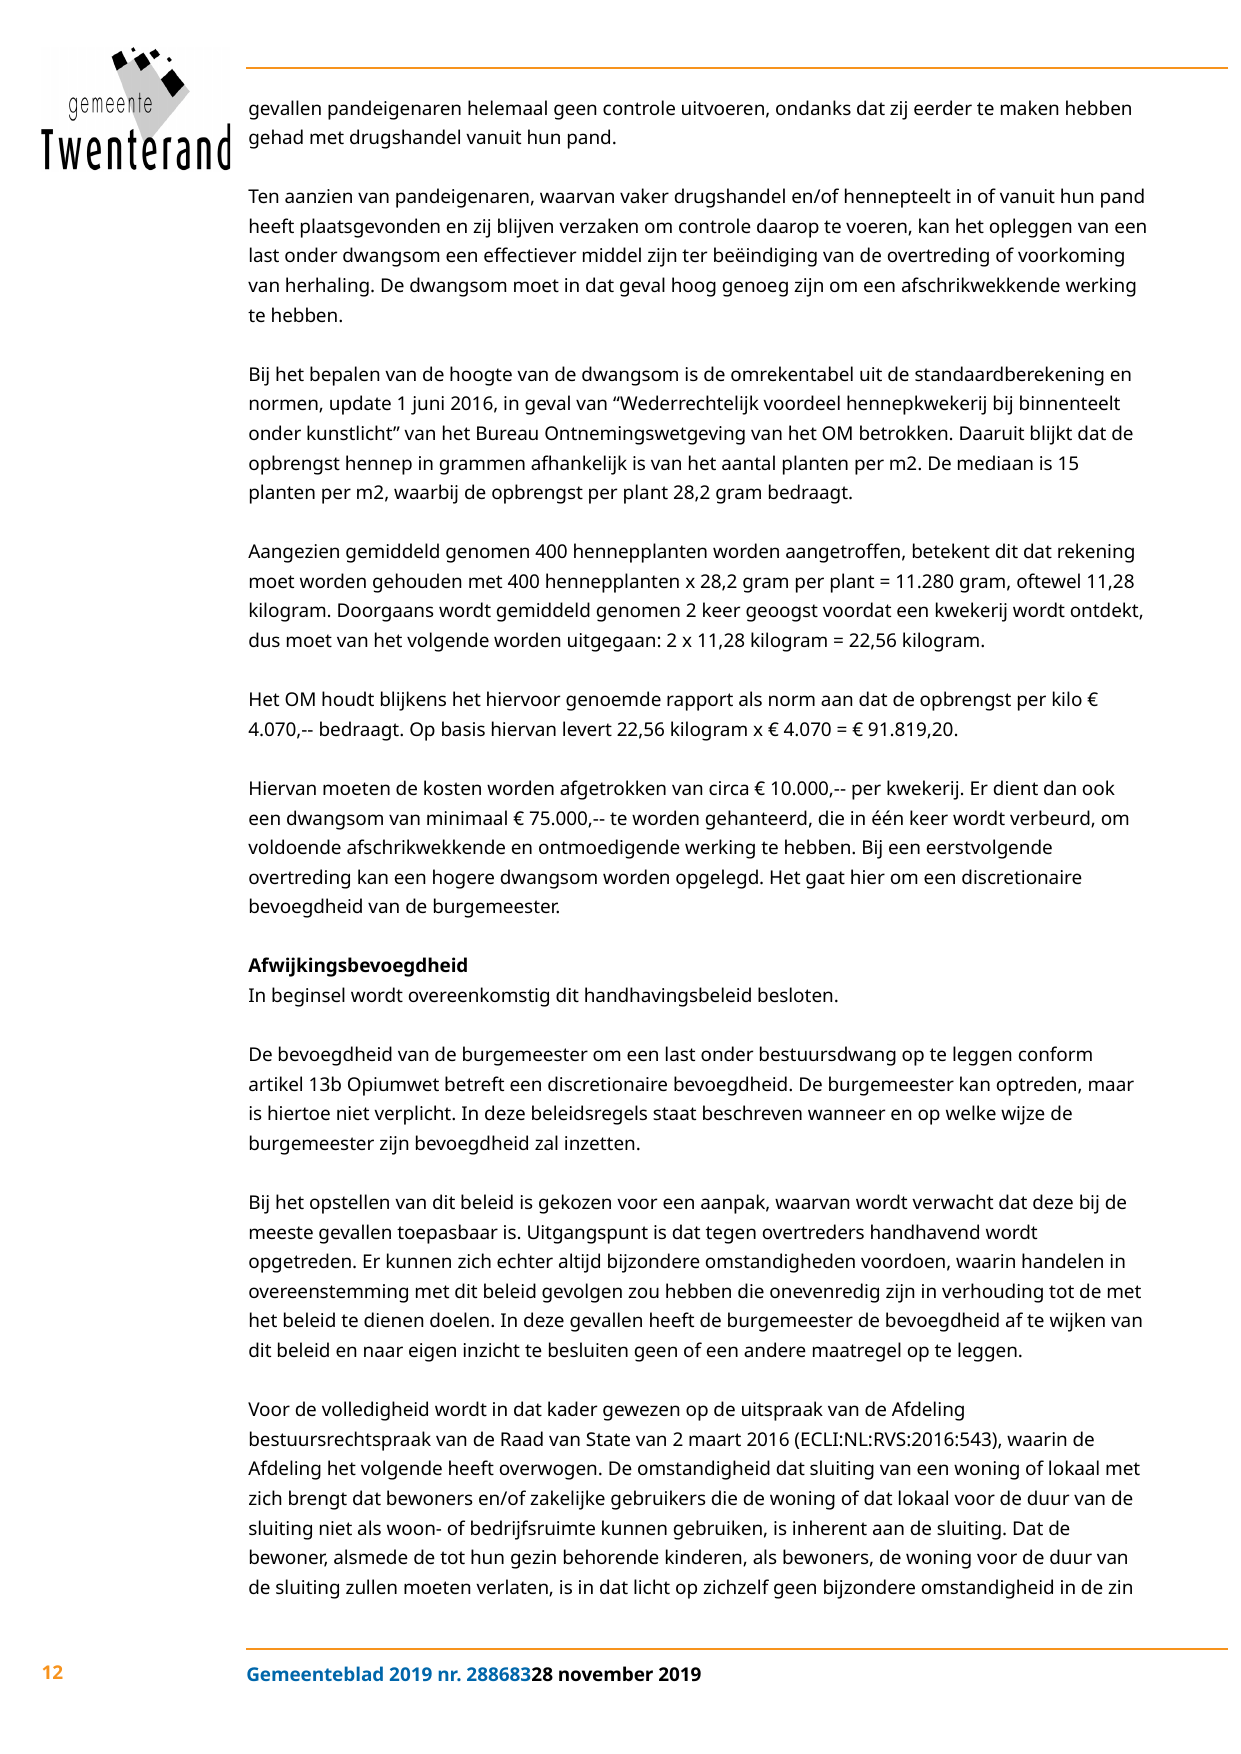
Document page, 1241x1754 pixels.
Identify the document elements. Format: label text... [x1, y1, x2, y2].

text gevallen pandeigenaren helemaal geen controle uitvoeren, ondanks dat zij eerder te maken hebben gehad met drugshandel vanuit hun pand. [248, 95, 1152, 150]
text Voor de volledigheid wordt in dat kader gewezen op de uitspraak van de Afdeling bestuursrechtspraak van de Raad van State van 2 maart 2016 (ECLI:NL:RVS:2016:543), waarin de Afdeling het volgende heeft overwogen. De omstandigheid dat sluiting van een woning of lokaal met zich brengt dat bewoners en/of zakelijke gebruikers die de woning of dat lokaal voor de duur van de sluiting niet als woon- of bedrijfsruimte kunnen gebruiken, is inherent aan de sluiting. Dat de bewoner, alsmede de tot hun gezin behorende kinderen, als bewoners, de woning voor de duur van de sluiting zullen moeten verlaten, is in dat licht op zichzelf geen bijzondere omstandigheid in de zin [248, 1396, 1152, 1600]
text Afwijkingsbevoegdheid [248, 953, 1152, 978]
text Bij het bepalen van de hoogte van de dwangsom is de omrekentabel uit de standaardberekening en normen, update 1 juni 2016, in geval van “Wederrechtelijk voordeel hennepkwekerij bij binnenteelt onder kunstlicht” van het Bureau Ontnemingswetgeving van het OM betrokken. Daaruit blijkt dat de opbrengst hennep in grammen afhankelijk is van het aantal planten per m2. De mediaan is 15 planten per m2, waarbij de opbrengst per plant 28,2 gram bedraagt. [248, 361, 1152, 505]
text Aangezien gemiddeld genomen 400 hennepplanten worden aangetroffen, betekent dit dat rekening moet worden gehouden met 400 hennepplanten x 28,2 gram per plant = 11.280 gram, oftewel 11,28 kilogram. Doorgaans wordt gemiddeld genomen 2 keer geoogst voordat een kwekerij wordt ontdekt, dus moet van het volgende worden uitgegaan: 2 x 11,28 kilogram = 22,56 kilogram. [248, 538, 1152, 653]
text In beginsel wordt overeenkomstig dit handhavingsbeleid besloten. [248, 982, 1152, 1008]
picture [41, 47, 231, 172]
text De bevoegdheid van de burgemeester om een last onder bestuursdwang op te leggen conform artikel 13b Opiumwet betreft een discretionaire bevoegdheid. De burgemeester kan optreden, maar is hiertoe niet verplicht. In deze beleidsregels staat beschreven wanneer en op welke wijze de burgemeester zijn bevoegdheid zal inzetten. [248, 1041, 1152, 1156]
text Bij het opstellen van dit beleid is gekozen voor een aanpak, waarvan wordt verwacht dat deze bij de meeste gevallen toepasbaar is. Uitgangspunt is dat tegen overtreders handhavend wordt opgetreden. Er kunnen zich echter altijd bijzondere omstandigheden voordoen, waarin handelen in overeenstemming met dit beleid gevolgen zou hebben die onevenredig zijn in verhouding tot de met het beleid te dienen doelen. In deze gevallen heeft de burgemeester de bevoegdheid af te wijken van dit beleid en naar eigen inzicht te besluiten geen of een andere maatregel op te leggen. [248, 1189, 1152, 1363]
text Ten aanzien van pandeigenaren, waarvan vaker drugshandel en/of hennepteelt in of vanuit hun pand heeft plaatsgevonden en zij blijven verzaken om controle daarop te voeren, kan het opleggen van een last onder dwangsom een effectiever middel zijn ter beëindiging van de overtreding of voorkoming van herhaling. De dwangsom moet in dat geval hoog genoeg zijn om een afschrikwekkende werking te hebben. [248, 183, 1152, 328]
text Het OM houdt blijkens het hiervoor genoemde rapport als norm aan dat de opbrengst per kilo € 4.070,-- bedraagt. Op basis hiervan levert 22,56 kilogram x € 4.070 = € 91.819,20. [248, 686, 1152, 742]
text Hiervan moeten de kosten worden afgetrokken van circa € 10.000,-- per kwekerij. Er dient dan ook een dwangsom van minimaal € 75.000,-- te worden gehanteerd, die in één keer wordt verbeurd, om voldoende afschrikwekkende en ontmoedigende werking te hebben. Bij een eerstvolgende overtreding kan een hogere dwangsom worden opgelegd. Het gaat hier om een discretionaire bevoegdheid van de burgemeester. [248, 775, 1152, 919]
